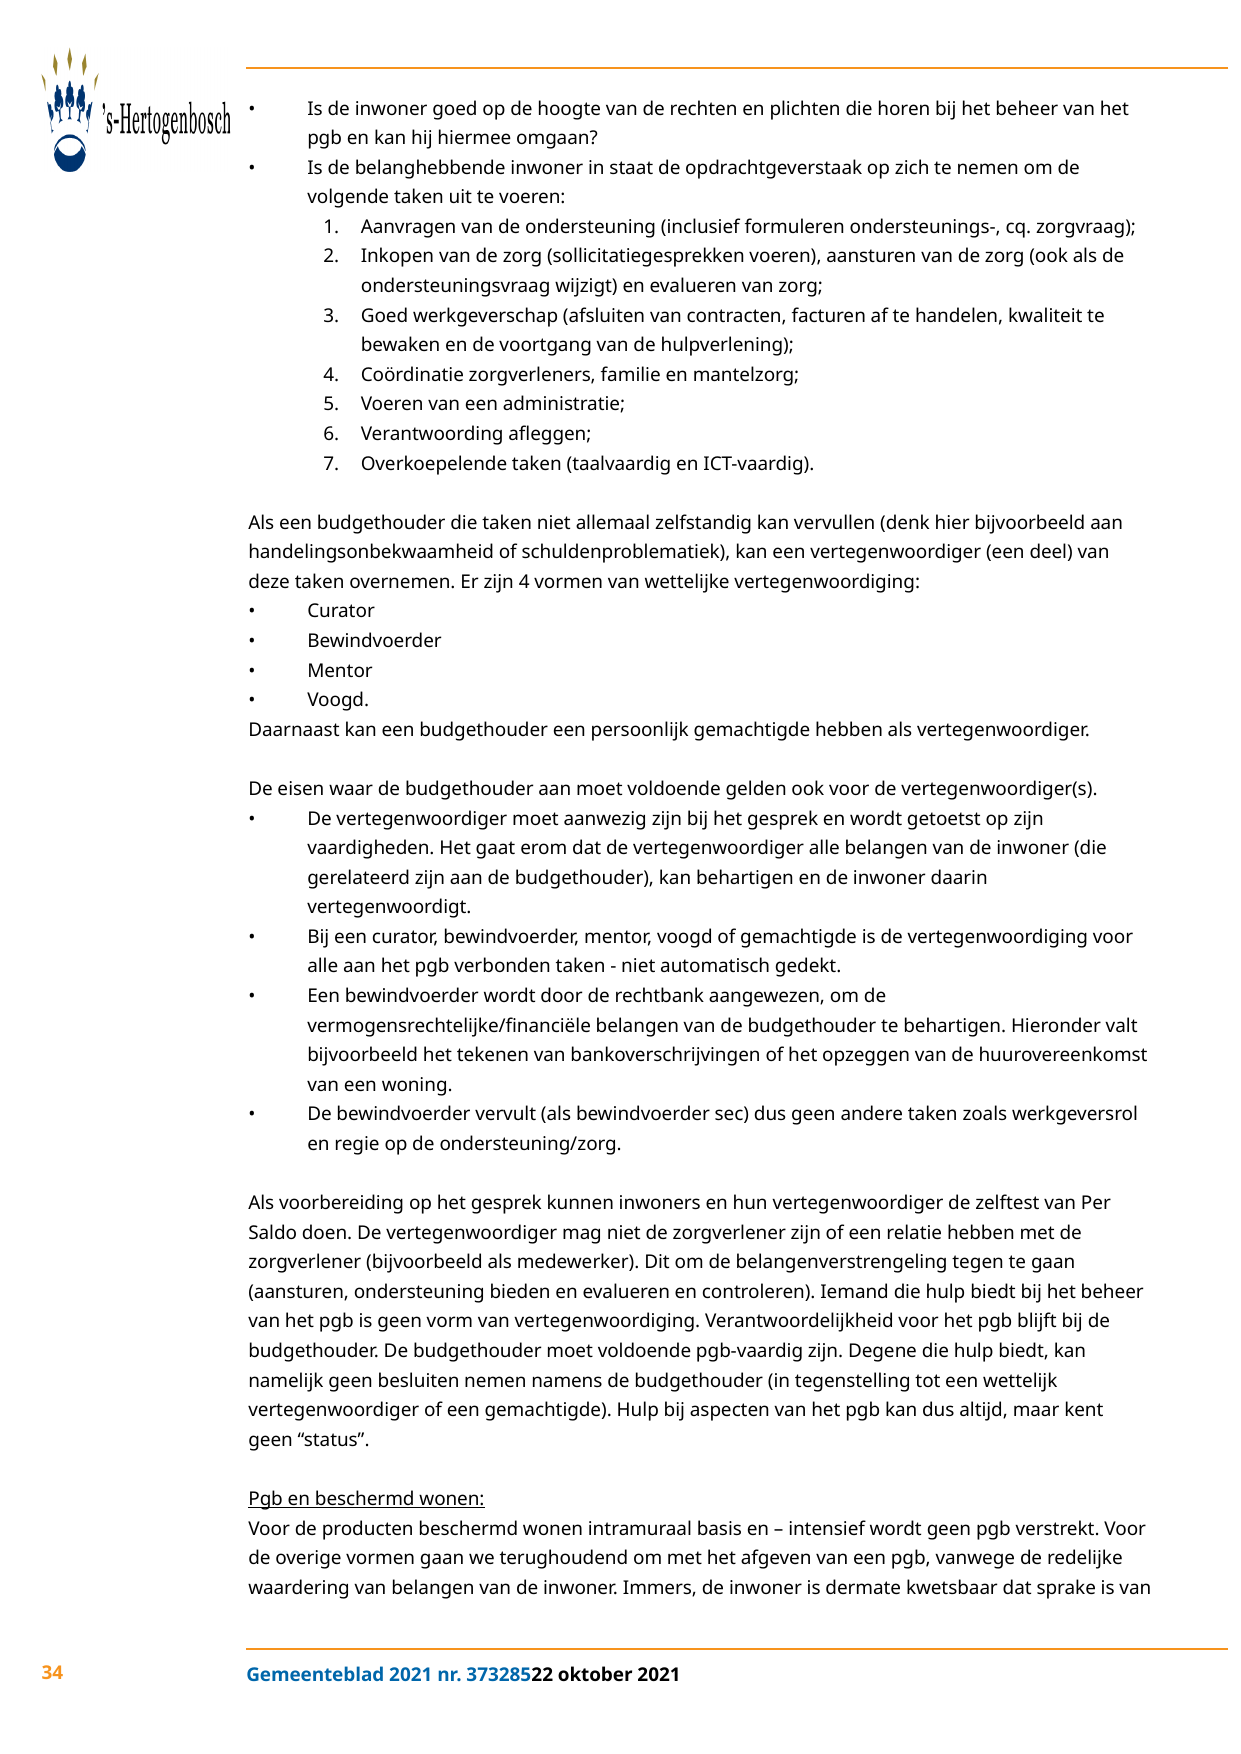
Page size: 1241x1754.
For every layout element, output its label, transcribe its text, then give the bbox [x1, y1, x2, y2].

text Daarnaast kan een budgethouder een persoonlijk gemachtigde hebben als vertegenwoordiger. [248, 716, 1152, 742]
list Curator [248, 598, 1152, 623]
list De vertegenwoordiger moet aanwezig zijn bij het gesprek en wordt getoetst op zijn vaardigheden. Het gaat erom dat de vertegenwoordiger alle belangen van de inwoner (die gerelateerd zijn aan de budgethouder), kan behartigen en de inwoner daarin vertegenwoordigt. [248, 805, 1152, 919]
list De bewindvoerder vervult (als bewindvoerder sec) dus geen andere taken zoals werkgeversrol en regie op de ondersteuning/zorg. [248, 1101, 1152, 1156]
text De eisen waar de budgethouder aan moet voldoende gelden ook voor de vertegenwoordiger(s). [248, 775, 1152, 801]
text Als een budgethouder die taken niet allemaal zelfstandig kan vervullen (denk hier bijvoorbeeld aan handelingsonbekwaamheid of schuldenproblematiek), kan een vertegenwoordiger (een deel) van deze taken overnemen. Er zijn 4 vormen van wettelijke vertegenwoordiging: [248, 509, 1152, 594]
list Inkopen van de zorg (sollicitatiegesprekken voeren), aansturen van de zorg (ook als de ondersteuningsvraag wijzigt) en evalueren van zorg; [323, 243, 1152, 298]
list Goed werkgeverschap (afsluiten van contracten, facturen af te handelen, kwaliteit te bewaken en de voortgang van de hulpverlening); [323, 302, 1152, 357]
list Aanvragen van de ondersteuning (inclusief formuleren ondersteunings-, cq. zorgvraag); [323, 213, 1152, 239]
text Voor de producten beschermd wonen intramuraal basis en – intensief wordt geen pgb verstrekt. Voor de overige vormen gaan we terughoudend om met het afgeven van een pgb, vanwege de redelijke waardering van belangen van de inwoner. Immers, de inwoner is dermate kwetsbaar dat sprake is van [248, 1515, 1152, 1600]
list Bewindvoerder [248, 627, 1152, 653]
list Voogd. [248, 686, 1152, 712]
list Bij een curator, bewindvoerder, mentor, voogd of gemachtigde is de vertegenwoordiging voor alle aan het pgb verbonden taken - niet automatisch gedekt. [248, 923, 1152, 978]
list Verantwoording afleggen; [323, 420, 1152, 446]
list Coördinatie zorgverleners, familie en mantelzorg; [323, 361, 1152, 387]
picture [41, 47, 231, 172]
text Pgb en beschermd wonen: [248, 1485, 1152, 1511]
list Overkoepelende taken (taalvaardig en ICT-vaardig). [323, 450, 1152, 476]
list Een bewindvoerder wordt door de rechtbank aangewezen, om de vermogensrechtelijke/financiële belangen van de budgethouder te behartigen. Hieronder valt bijvoorbeeld het tekenen van bankoverschrijvingen of het opzeggen van de huurovereenkomst van een woning. [248, 982, 1152, 1097]
text Als voorbereiding op het gesprek kunnen inwoners en hun vertegenwoordiger de zelftest van Per Saldo doen. De vertegenwoordiger mag niet de zorgverlener zijn of een relatie hebben met de zorgverlener (bijvoorbeeld als medewerker). Dit om de belangenverstrengeling tegen te gaan (aansturen, ondersteuning bieden en evalueren en controleren). Iemand die hulp biedt bij het beheer van het pgb is geen vorm van vertegenwoordiging. Verantwoordelijkheid voor het pgb blijft bij de budgethouder. De budgethouder moet voldoende pgb-vaardig zijn. Degene die hulp biedt, kan namelijk geen besluiten nemen namens de budgethouder (in tegenstelling tot een wettelijk vertegenwoordiger of een gemachtigde). Hulp bij aspecten van het pgb kan dus altijd, maar kent geen “status”. [248, 1189, 1152, 1452]
list Is de belanghebbende inwoner in staat de opdrachtgeverstaak op zich te nemen om de volgende taken uit te voeren: [248, 154, 1152, 209]
list Is de inwoner goed op de hoogte van de rechten en plichten die horen bij het beheer van het pgb en kan hij hiermee omgaan? [248, 95, 1152, 150]
list Voeren van een administratie; [323, 391, 1152, 416]
list Mentor [248, 657, 1152, 683]
